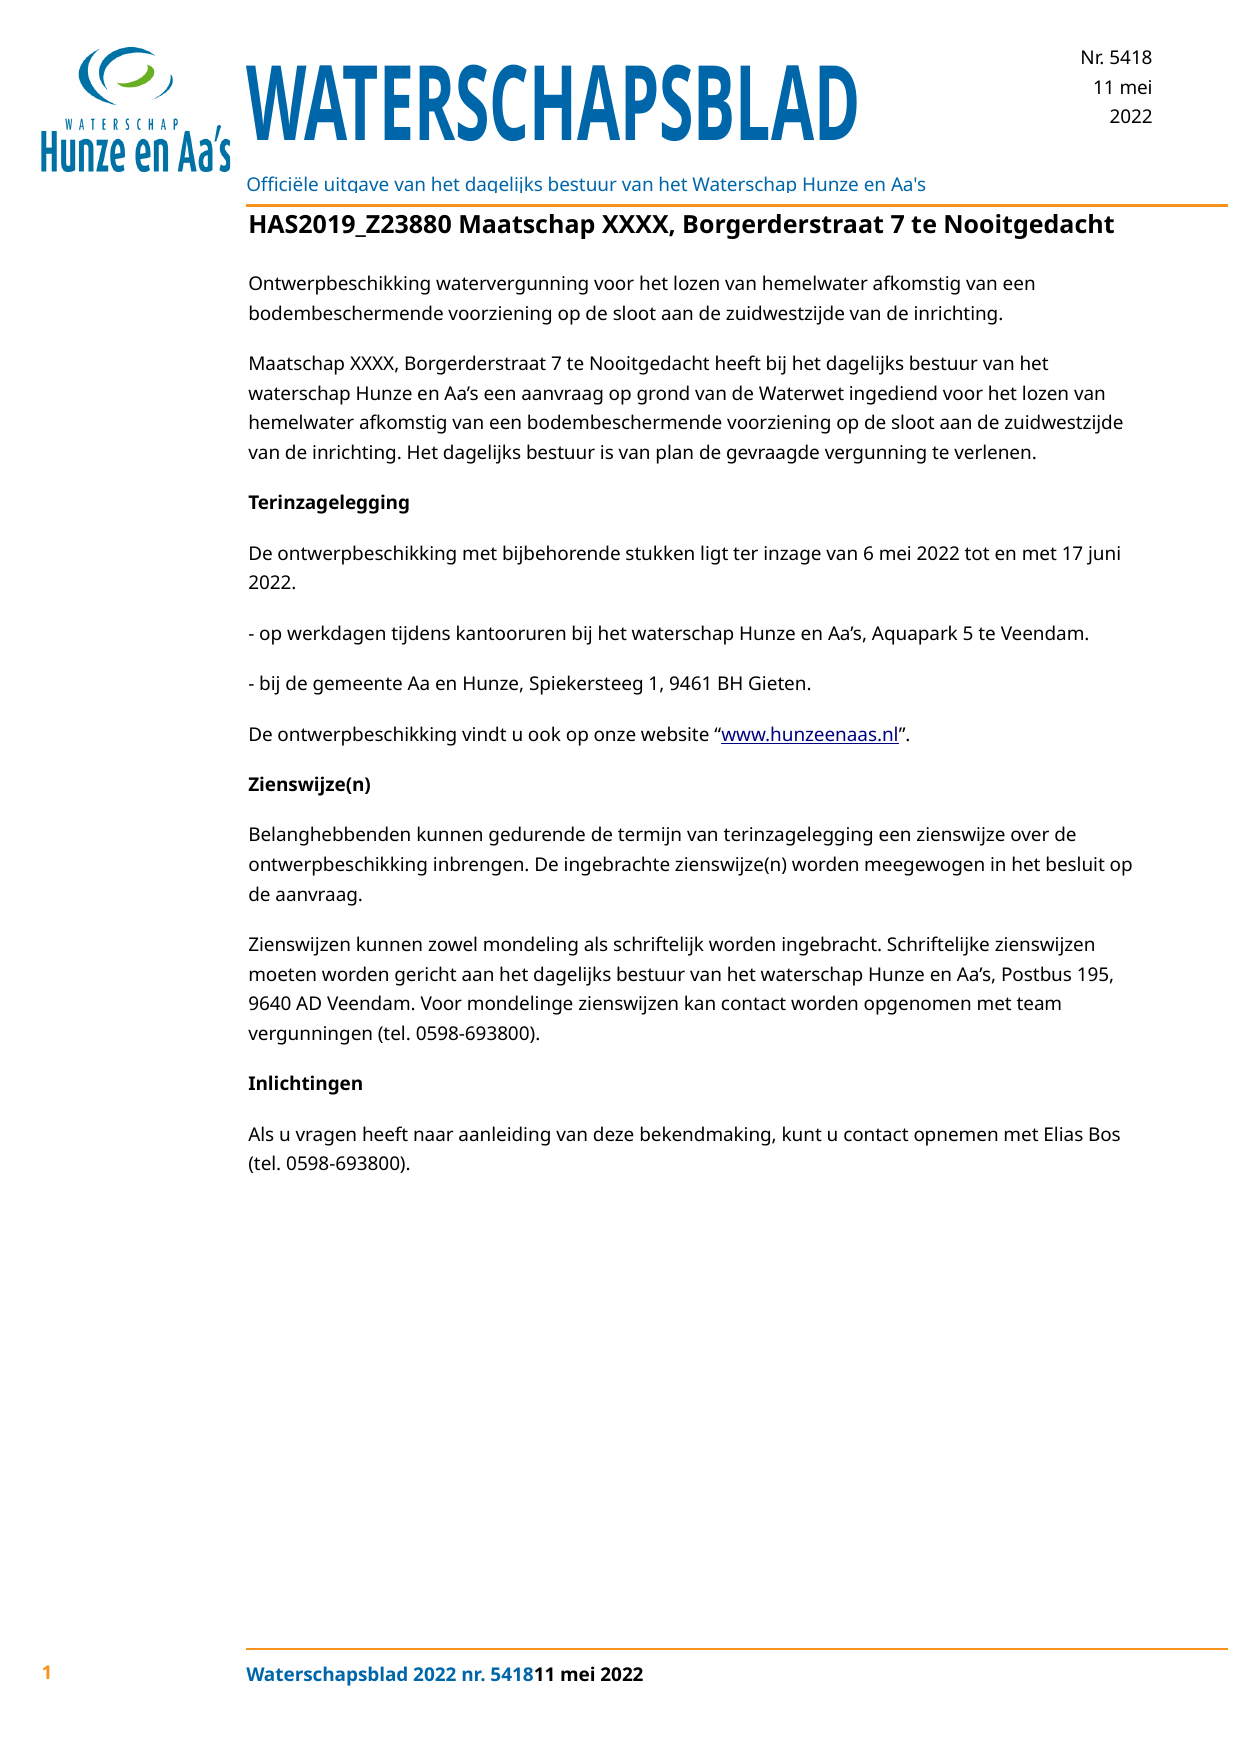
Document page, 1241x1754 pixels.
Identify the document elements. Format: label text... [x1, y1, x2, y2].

picture [226, 145, 231, 156]
picture [41, 47, 231, 172]
text - bij de gemeente Aa en Hunze, Spiekersteeg 1, 9461 BH Gieten. [248, 670, 1152, 696]
picture [47, 154, 51, 172]
text Ontwerpbeschikking watervergunning voor het lozen van hemelwater afkomstig van een bodembeschermende voorziening op de sloot aan de zuidwestzijde van de inrichting. [248, 270, 1152, 326]
text Zienswijzen kunnen zowel mondeling als schriftelijk worden ingebracht. Schriftelijke zienswijzen moeten worden gericht aan het dagelijks bestuur van het waterschap Hunze en Aa’s, Postbus 195, 9640 AD Veendam. Voor mondelinge zienswijzen kan contact worden opgenomen met team vergunningen (tel. 0598-693800). [248, 931, 1152, 1046]
text Belanghebbenden kunnen gedurende de termijn van terinzagelegging een zienswijze over de ontwerpbeschikking inbrengen. De ingebrachte zienswijze(n) worden meegewogen in het besluit op de aanvraag. [248, 822, 1152, 906]
text De ontwerpbeschikking met bijbehorende stukken ligt ter inzage van 6 mei 2022 tot en met 17 juni 2022. [248, 540, 1152, 595]
text HAS2019_Z23880 Maatschap XXXX, Borgerderstraat 7 te Nooitgedacht [248, 207, 1152, 241]
text Maatschap XXXX, Borgerderstraat 7 te Nooitgedacht heeft bij het dagelijks bestuur van het waterschap Hunze en Aa’s een aanvraag op grond van de Waterwet ingediend voor het lozen van hemelwater afkomstig van een bodembeschermende voorziening op de sloot aan de zuidwestzijde van de inrichting. Het dagelijks bestuur is van plan de gevraagde vergunning te verlenen. [248, 350, 1152, 465]
picture [183, 163, 191, 172]
text De ontwerpbeschikking vindt u ook op onze website “www.hunzeenaas.nl”. [248, 721, 1152, 746]
text Zienswijze(n) [248, 771, 1152, 797]
text Terinzagelegging [248, 489, 1152, 515]
text Als u vragen heeft naar aanleiding van deze bekendmaking, kunt u contact opnemen met Elias Bos (tel. 0598-693800). [248, 1121, 1152, 1176]
text - op werkdagen tijdens kantooruren bij het waterschap Hunze en Aa’s, Aquapark 5 te Veendam. [248, 620, 1152, 646]
text Inlichtingen [248, 1070, 1152, 1096]
